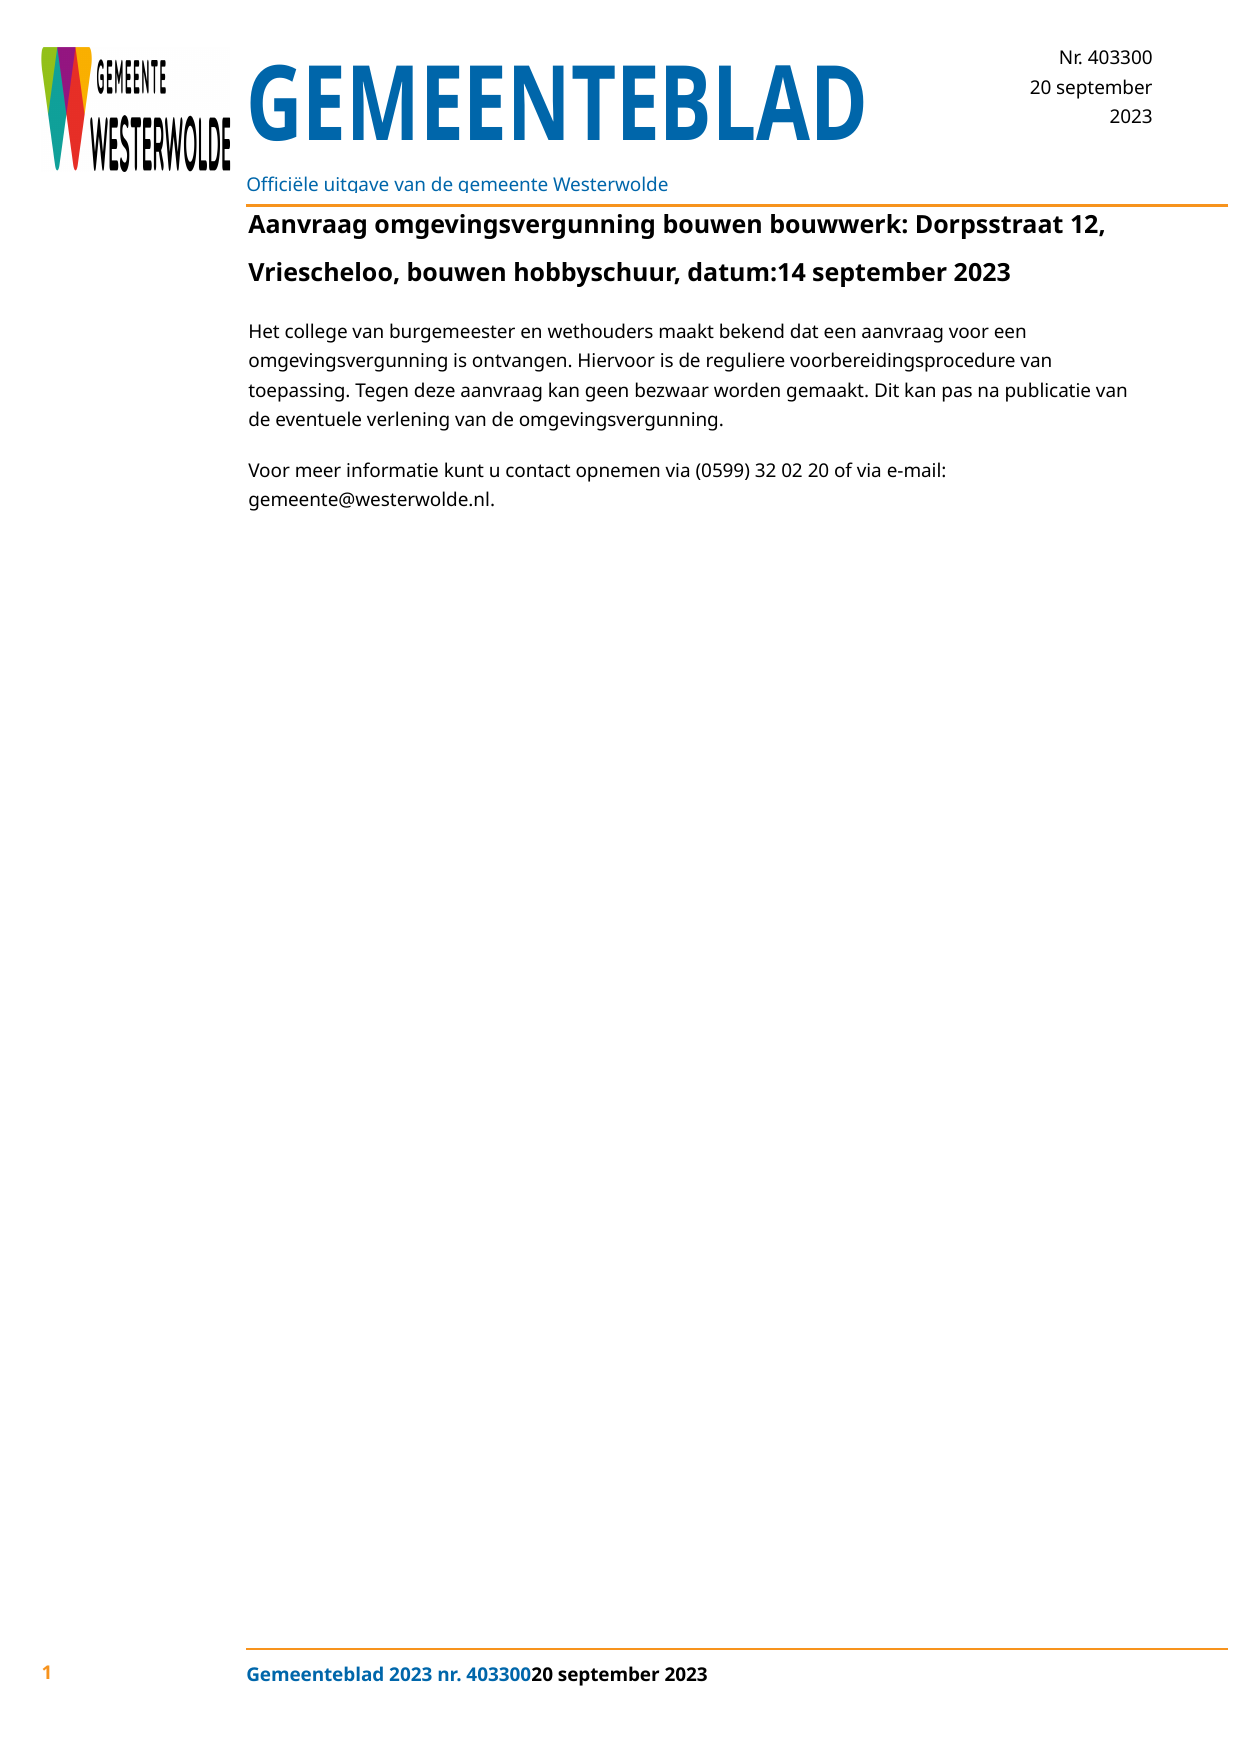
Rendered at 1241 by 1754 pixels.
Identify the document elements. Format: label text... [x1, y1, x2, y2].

text Het college van burgemeester en wethouders maakt bekend dat een aanvraag voor een omgevingsvergunning is ontvangen. Hiervoor is de reguliere voorbereidingsprocedure van toepassing. Tegen deze aanvraag kan geen bezwaar worden gemaakt. Dit kan pas na publicatie van de eventuele verlening van de omgevingsvergunning. [248, 318, 1152, 432]
picture [41, 47, 231, 172]
text Voor meer informatie kunt u contact opnemen via (0599) 32 02 20 of via e-mail: gemeente@westerwolde.nl. [248, 457, 1152, 512]
text Aanvraag omgevingsvergunning bouwen bouwwerk: Dorpsstraat 12, Vriescheloo, bouwen hobbyschuur, datum:14 september 2023 [248, 207, 1152, 288]
